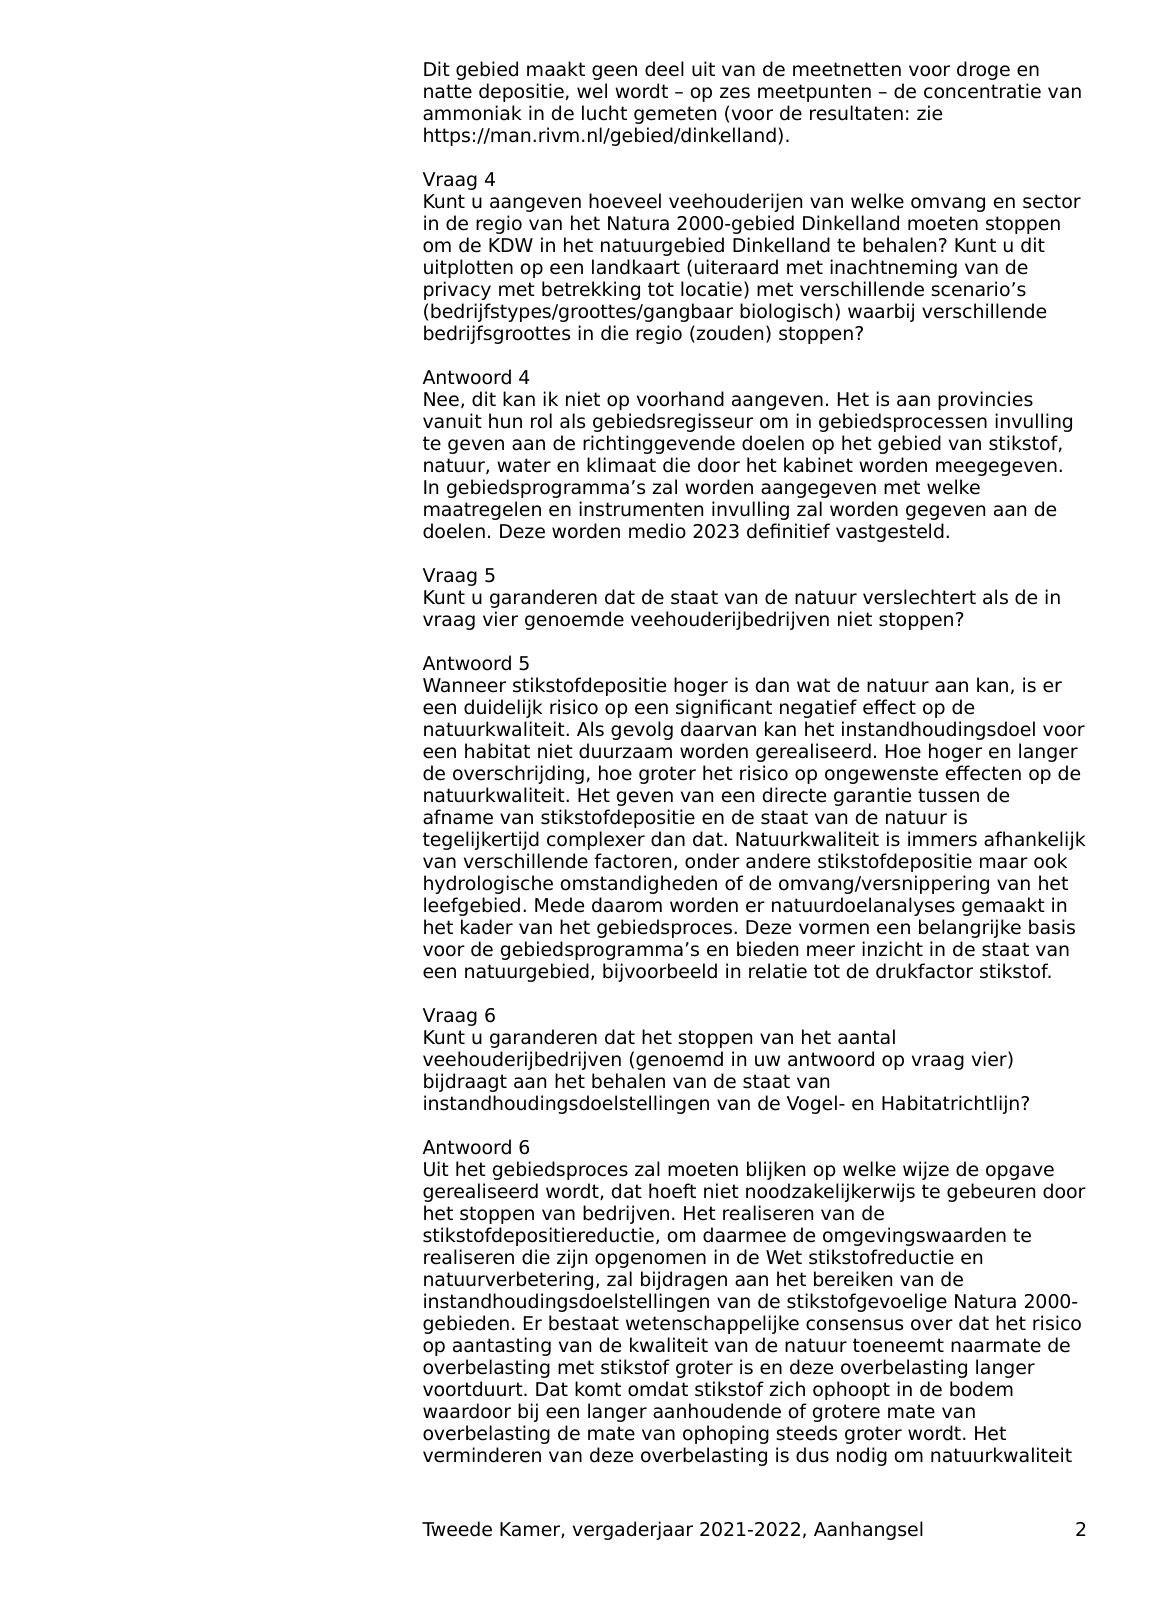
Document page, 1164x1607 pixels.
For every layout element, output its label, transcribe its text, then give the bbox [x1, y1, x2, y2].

text Vraag 5 [422, 565, 1087, 587]
text Kunt u garanderen dat het stoppen van het aantal veehouderijbedrijven (genoemd in uw antwoord op vraag vier) bijdraagt aan het behalen van de staat van instandhoudingsdoelstellingen van de Vogel- en Habitatrichtlijn? [422, 1027, 1087, 1115]
text Kunt u aangeven hoeveel veehouderijen van welke omvang en sector in de regio van het Natura 2000-gebied Dinkelland moeten stoppen om de KDW in het natuurgebied Dinkelland te behalen? Kunt u dit uitplotten op een landkaart (uiteraard met inachtneming van de privacy met betrekking tot locatie) met verschillende scenario’s (bedrijfstypes/groottes/gangbaar biologisch) waarbij verschillende bedrijfsgroottes in die regio (zouden) stoppen? [422, 191, 1087, 345]
text Kunt u garanderen dat de staat van de natuur verslechtert als de in vraag vier genoemde veehouderijbedrijven niet stoppen? [422, 587, 1087, 631]
text Uit het gebiedsproces zal moeten blijken op welke wijze de opgave gerealiseerd wordt, dat hoeft niet noodzakelijkerwijs te gebeuren door het stoppen van bedrijven. Het realiseren van de stikstofdepositiereductie, om daarmee de omgevingswaarden te realiseren die zijn opgenomen in de Wet stikstofreductie en natuurverbetering, zal bijdragen aan het bereiken van de instandhoudingsdoelstellingen van de stikstofgevoelige Natura 2000-gebieden. Er bestaat wetenschappelijke consensus over dat het risico op aantasting van de kwaliteit van de natuur toeneemt naarmate de overbelasting met stikstof groter is en deze overbelasting langer voortduurt. Dat komt omdat stikstof zich ophoopt in de bodem waardoor bij een langer aanhoudende of grotere mate van overbelasting de mate van ophoping steeds groter wordt. Het verminderen van deze overbelasting is dus nodig om natuurkwaliteit [422, 1159, 1087, 1467]
text Vraag 4 [422, 169, 1087, 191]
text Nee, dit kan ik niet op voorhand aangeven. Het is aan provincies vanuit hun rol als gebiedsregisseur om in gebiedsprocessen invulling te geven aan de richtinggevende doelen op het gebied van stikstof, natuur, water en klimaat die door het kabinet worden meegegeven. In gebiedsprogramma’s zal worden aangegeven met welke maatregelen en instrumenten invulling zal worden gegeven aan de doelen. Deze worden medio 2023 definitief vastgesteld. [422, 389, 1087, 543]
text Dit gebied maakt geen deel uit van de meetnetten voor droge en natte depositie, wel wordt – op zes meetpunten – de concentratie van ammoniak in de lucht gemeten (voor de resultaten: zie https://man.rivm.nl/gebied/dinkelland). [422, 59, 1087, 147]
text Antwoord 4 [422, 367, 1087, 389]
text Antwoord 6 [422, 1137, 1087, 1159]
text Antwoord 5 [422, 653, 1087, 675]
text Vraag 6 [422, 1005, 1087, 1027]
text Wanneer stikstofdepositie hoger is dan wat de natuur aan kan, is er een duidelijk risico op een significant negatief effect op de natuurkwaliteit. Als gevolg daarvan kan het instandhoudingsdoel voor een habitat niet duurzaam worden gerealiseerd. Hoe hoger en langer de overschrijding, hoe groter het risico op ongewenste effecten op de natuurkwaliteit. Het geven van een directe garantie tussen de afname van stikstofdepositie en de staat van de natuur is tegelijkertijd complexer dan dat. Natuurkwaliteit is immers afhankelijk van verschillende factoren, onder andere stikstofdepositie maar ook hydrologische omstandigheden of de omvang/versnippering van het leefgebied. Mede daarom worden er natuurdoelanalyses gemaakt in het kader van het gebiedsproces. Deze vormen een belangrijke basis voor de gebiedsprogramma’s en bieden meer inzicht in de staat van een natuurgebied, bijvoorbeeld in relatie tot de drukfactor stikstof. [422, 675, 1087, 983]
